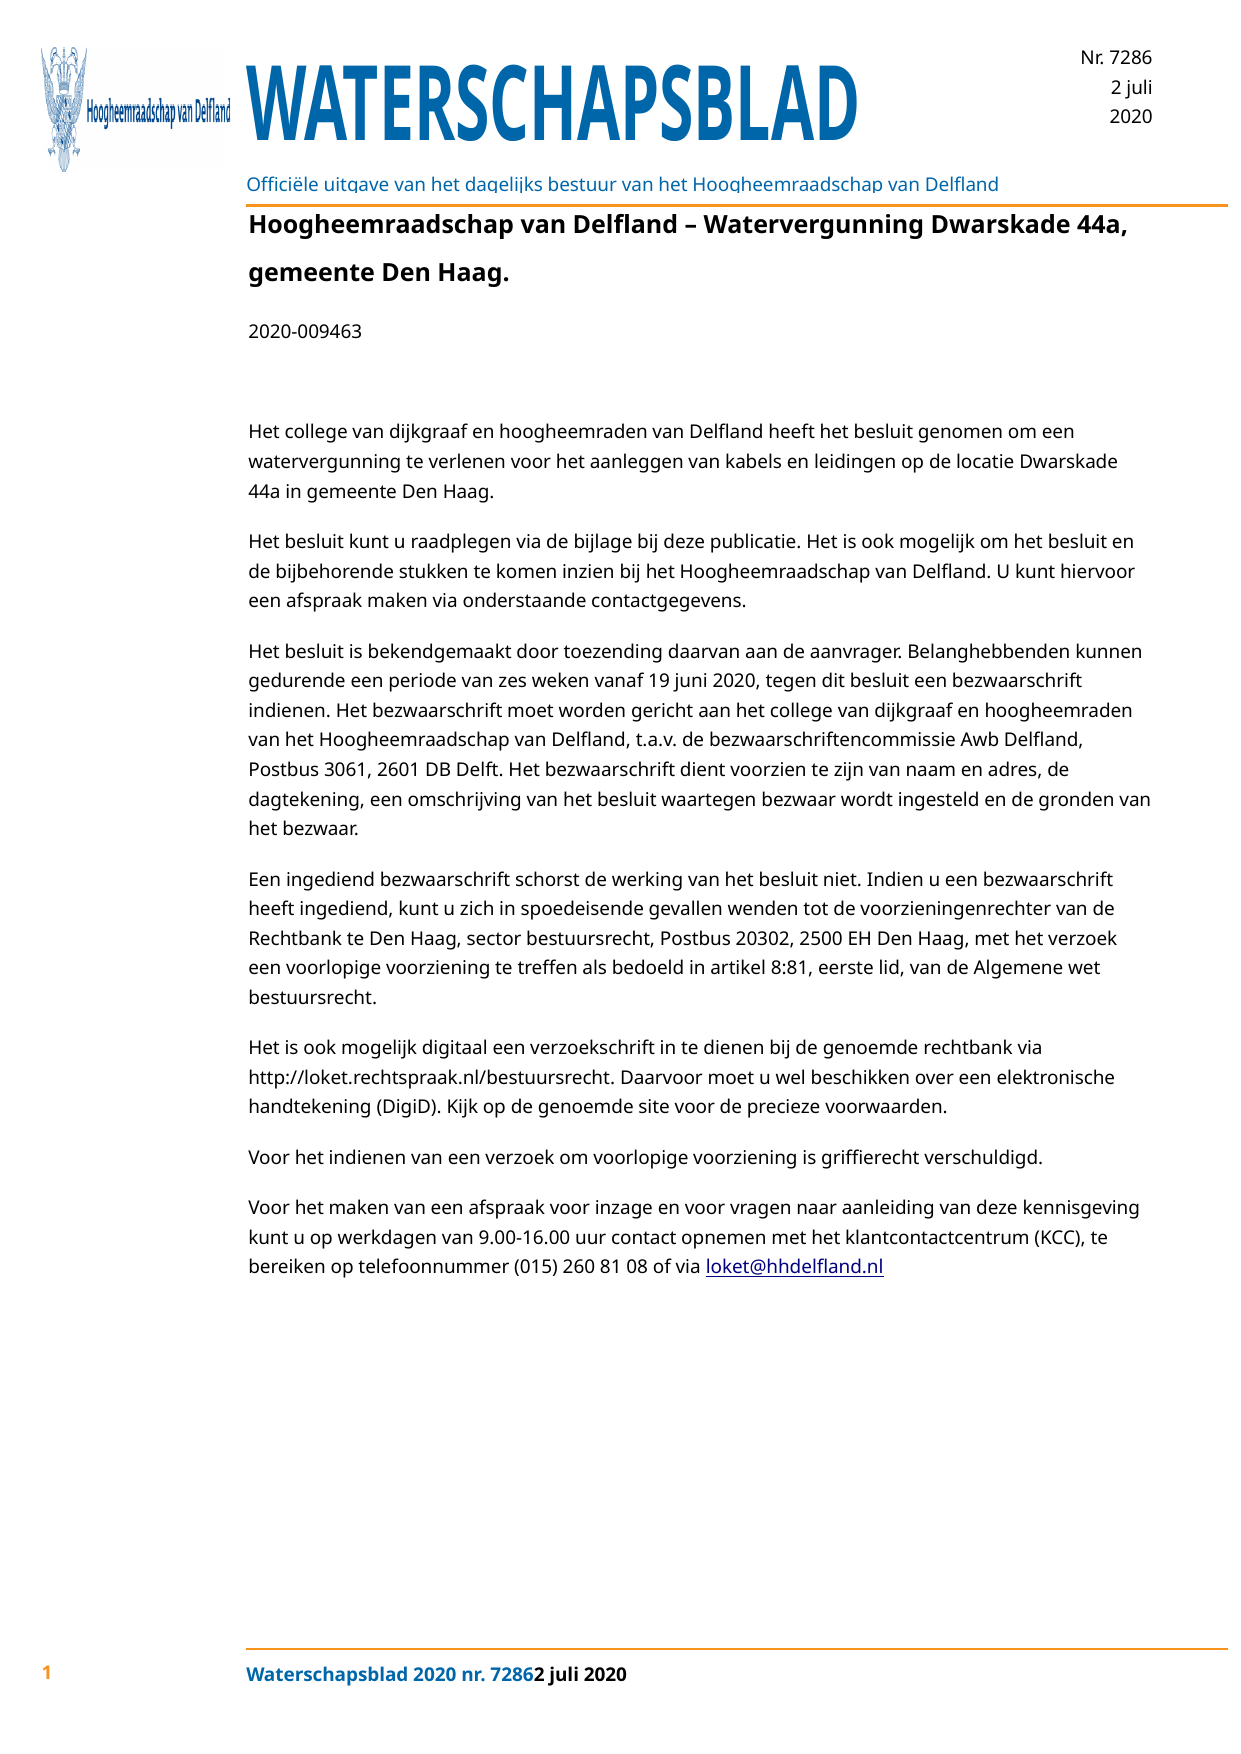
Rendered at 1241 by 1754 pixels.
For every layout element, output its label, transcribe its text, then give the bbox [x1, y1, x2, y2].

text Voor het maken van een afspraak voor inzage en voor vragen naar aanleiding van deze kennisgeving kunt u op werkdagen van 9.00-16.00 uur contact opnemen met het klantcontactcentrum (KCC), te bereiken op telefoonnummer (015) 260 81 08 of via loket@hhdelfland.nl [248, 1194, 1152, 1279]
text Een ingediend bezwaarschrift schorst de werking van het besluit niet. Indien u een bezwaarschrift heeft ingediend, kunt u zich in spoedeisende gevallen wenden tot de voorzieningenrechter van de Rechtbank te Den Haag, sector bestuursrecht, Postbus 20302, 2500 EH Den Haag, met het verzoek een voorlopige voorziening te treffen als bedoeld in artikel 8:81, eerste lid, van de Algemene wet bestuursrecht. [248, 866, 1152, 1010]
picture [41, 47, 231, 172]
text 2020-009463 [248, 318, 1152, 344]
text Het besluit is bekendgemaakt door toezending daarvan aan de aanvrager. Belanghebbenden kunnen gedurende een periode van zes weken vanaf 19 juni 2020, tegen dit besluit een bezwaarschrift indienen. Het bezwaarschrift moet worden gericht aan het college van dijkgraaf en hoogheemraden van het Hoogheemraadschap van Delfland, t.a.v. de bezwaarschriftencommissie Awb Delfland, Postbus 3061, 2601 DB Delft. Het bezwaarschrift dient voorzien te zijn van naam en adres, de dagtekening, een omschrijving van het besluit waartegen bezwaar wordt ingesteld en de gronden van het bezwaar. [248, 638, 1152, 841]
text Het is ook mogelijk digitaal een verzoekschrift in te dienen bij de genoemde rechtbank via http://loket.rechtspraak.nl/bestuursrecht. Daarvoor moet u wel beschikken over een elektronische handtekening (DigiD). Kijk op de genoemde site voor de precieze voorwaarden. [248, 1034, 1152, 1119]
text Voor het indienen van een verzoek om voorlopige voorziening is griffierecht verschuldigd. [248, 1144, 1152, 1170]
text Het besluit kunt u raadplegen via de bijlage bij deze publicatie. Het is ook mogelijk om het besluit en de bijbehorende stukken te komen inzien bij het Hoogheemraadschap van Delfland. U kunt hiervoor een afspraak maken via onderstaande contactgegevens. [248, 528, 1152, 613]
text Hoogheemraadschap van Delfland – Watervergunning Dwarskade 44a, gemeente Den Haag. [248, 207, 1152, 288]
text Het college van dijkgraaf en hoogheemraden van Delfland heeft het besluit genomen om een watervergunning te verlenen voor het aanleggen van kabels en leidingen op de locatie Dwarskade 44a in gemeente Den Haag. [248, 419, 1152, 504]
